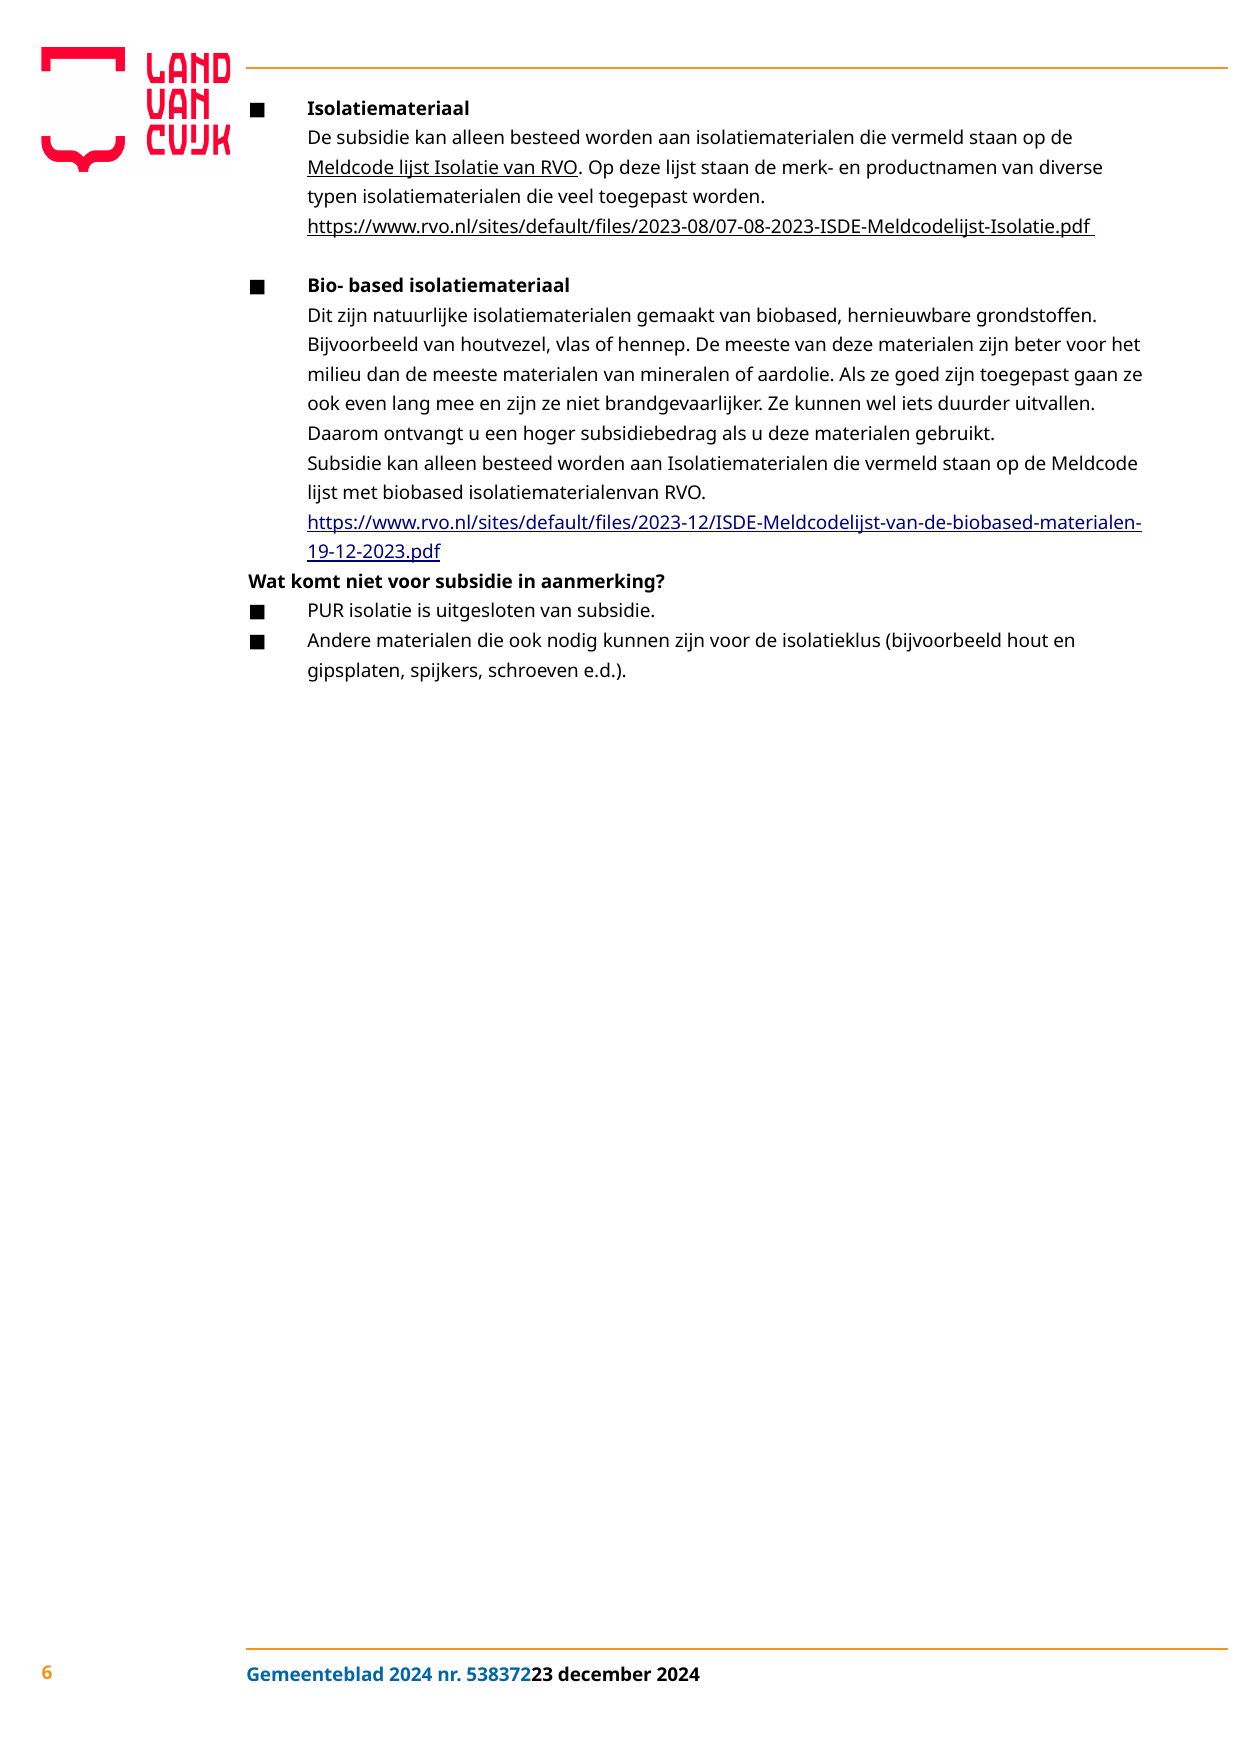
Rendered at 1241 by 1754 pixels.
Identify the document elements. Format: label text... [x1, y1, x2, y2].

list PUR isolatie is uitgesloten van subsidie. [248, 598, 1152, 623]
list Subsidie kan alleen besteed worden aan Isolatiematerialen die vermeld staan op de Meldcode lijst met biobased isolatiematerialenvan RVO. https://www.rvo.nl/sites/default/files/2023-12/ISDE-Meldcodelijst-van-de-biobased-materialen-19-12-2023.pdf [248, 450, 1152, 564]
list Andere materialen die ook nodig kunnen zijn voor de isolatieklus (bijvoorbeeld hout en gipsplaten, spijkers, schroeven e.d.). [248, 627, 1152, 683]
text Wat komt niet voor subsidie in aanmerking? [248, 568, 1152, 594]
picture [41, 47, 231, 172]
list De subsidie kan alleen besteed worden aan isolatiematerialen die vermeld staan op de Meldcode lijst Isolatie van RVO. Op deze lijst staan de merk- en productnamen van diverse typen isolatiematerialen die veel toegepast worden. [248, 124, 1152, 209]
list https://www.rvo.nl/sites/default/files/2023-08/07-08-2023-ISDE-Meldcodelijst-Isolatie.pdf [248, 213, 1152, 239]
list Isolatiemateriaal [248, 95, 1152, 121]
list Bio- based isolatiemateriaal [248, 272, 1152, 298]
list Dit zijn natuurlijke isolatiematerialen gemaakt van biobased, hernieuwbare grondstoffen. Bijvoorbeeld van houtvezel, vlas of hennep. De meeste van deze materialen zijn beter voor het milieu dan de meeste materialen van mineralen of aardolie. Als ze goed zijn toegepast gaan ze ook even lang mee en zijn ze niet brandgevaarlijker. Ze kunnen wel iets duurder uitvallen. Daarom ontvangt u een hoger subsidiebedrag als u deze materialen gebruikt. [248, 302, 1152, 446]
